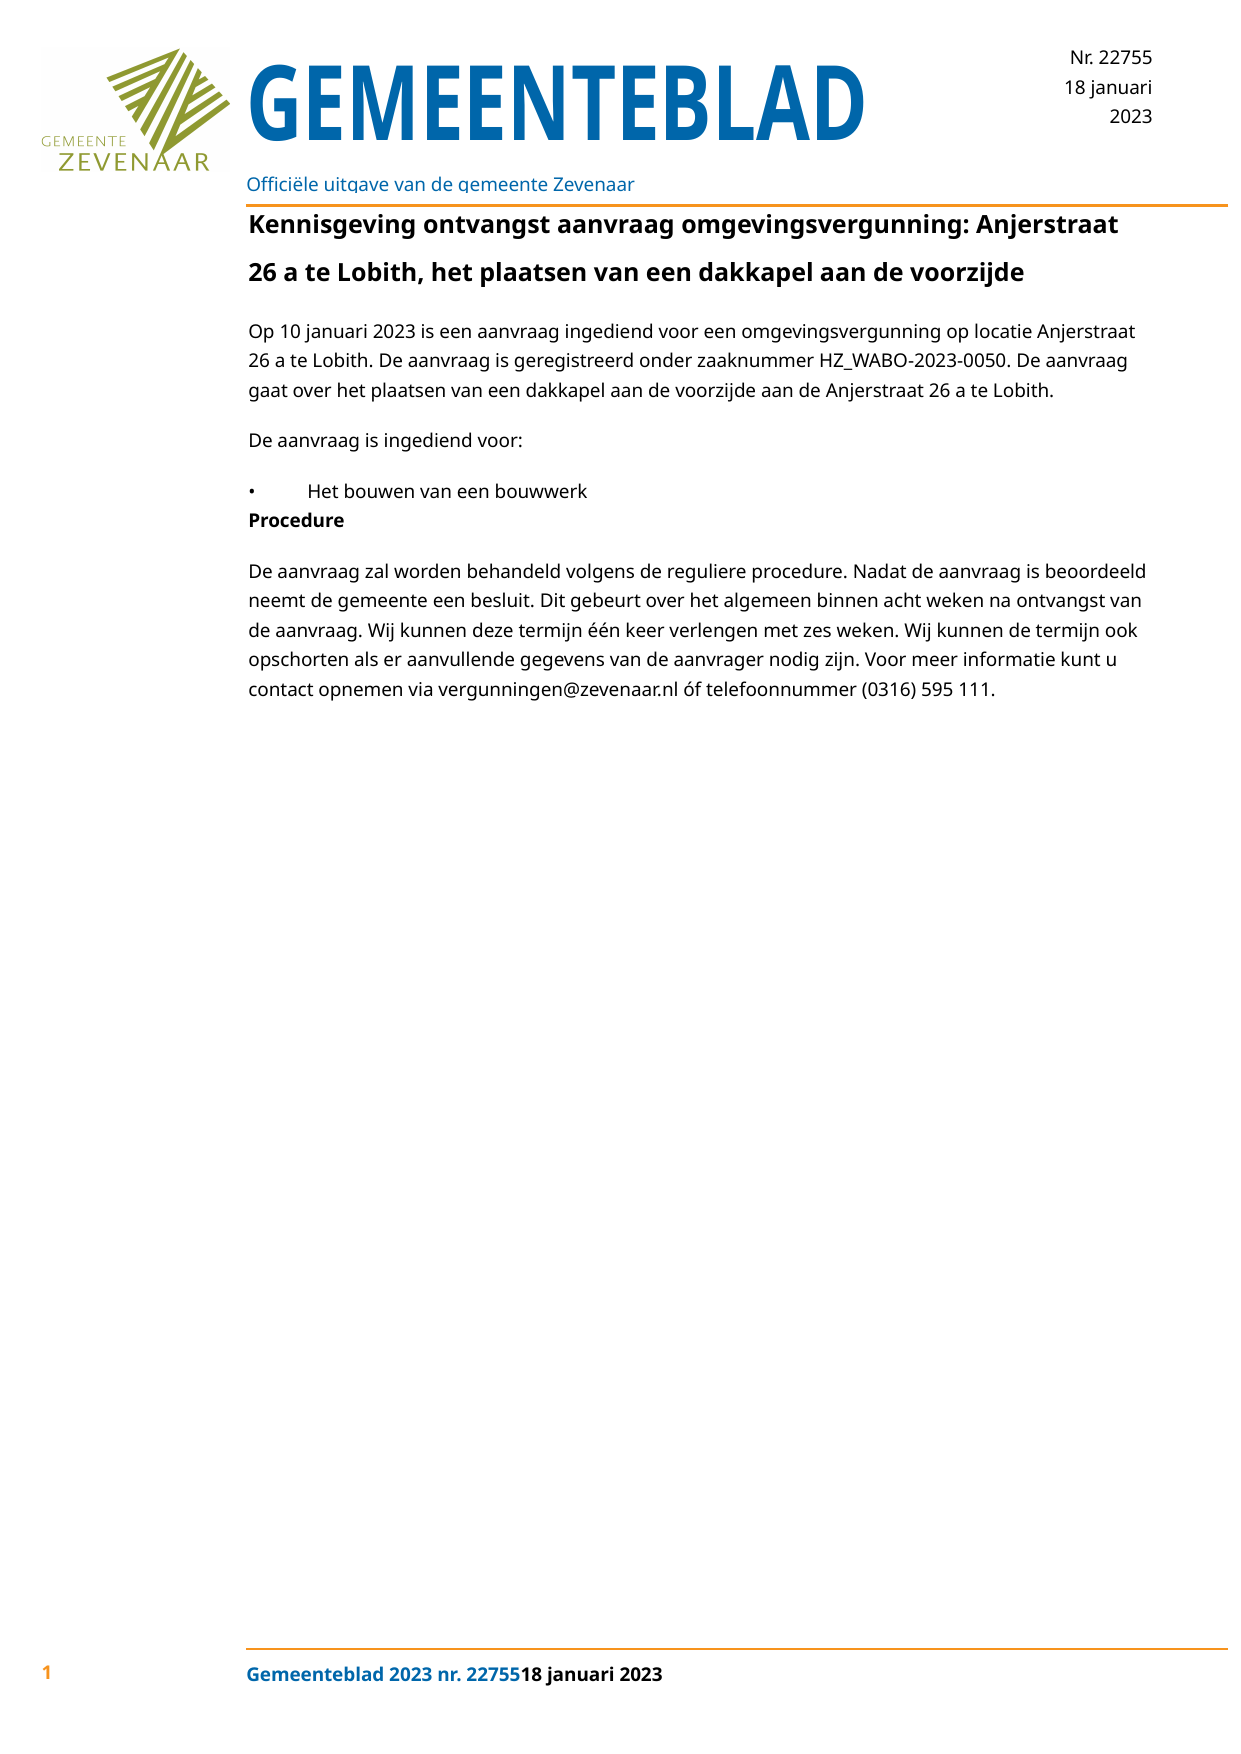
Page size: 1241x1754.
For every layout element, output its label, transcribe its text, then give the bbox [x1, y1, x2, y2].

text Kennisgeving ontvangst aanvraag omgevingsvergunning: Anjerstraat 26 a te Lobith, het plaatsen van een dakkapel aan de voorzijde [248, 207, 1152, 288]
text De aanvraag zal worden behandeld volgens de reguliere procedure. Nadat de aanvraag is beoordeeld neemt de gemeente een besluit. Dit gebeurt over het algemeen binnen acht weken na ontvangst van de aanvraag. Wij kunnen deze termijn één keer verlengen met zes weken. Wij kunnen de termijn ook opschorten als er aanvullende gegevens van de aanvrager nodig zijn. Voor meer informatie kunt u contact opnemen via vergunningen@zevenaar.nl óf telefoonnummer (0316) 595 111. [248, 558, 1152, 702]
text Procedure [248, 507, 1152, 533]
text Op 10 januari 2023 is een aanvraag ingediend voor een omgevingsvergunning op locatie Anjerstraat 26 a te Lobith. De aanvraag is geregistreerd onder zaaknummer HZ_WABO-2023-0050. De aanvraag gaat over het plaatsen van een dakkapel aan de voorzijde aan de Anjerstraat 26 a te Lobith. [248, 318, 1152, 403]
list Het bouwen van een bouwwerk [248, 478, 1152, 504]
picture [41, 47, 231, 172]
text De aanvraag is ingediend voor: [248, 427, 1152, 453]
